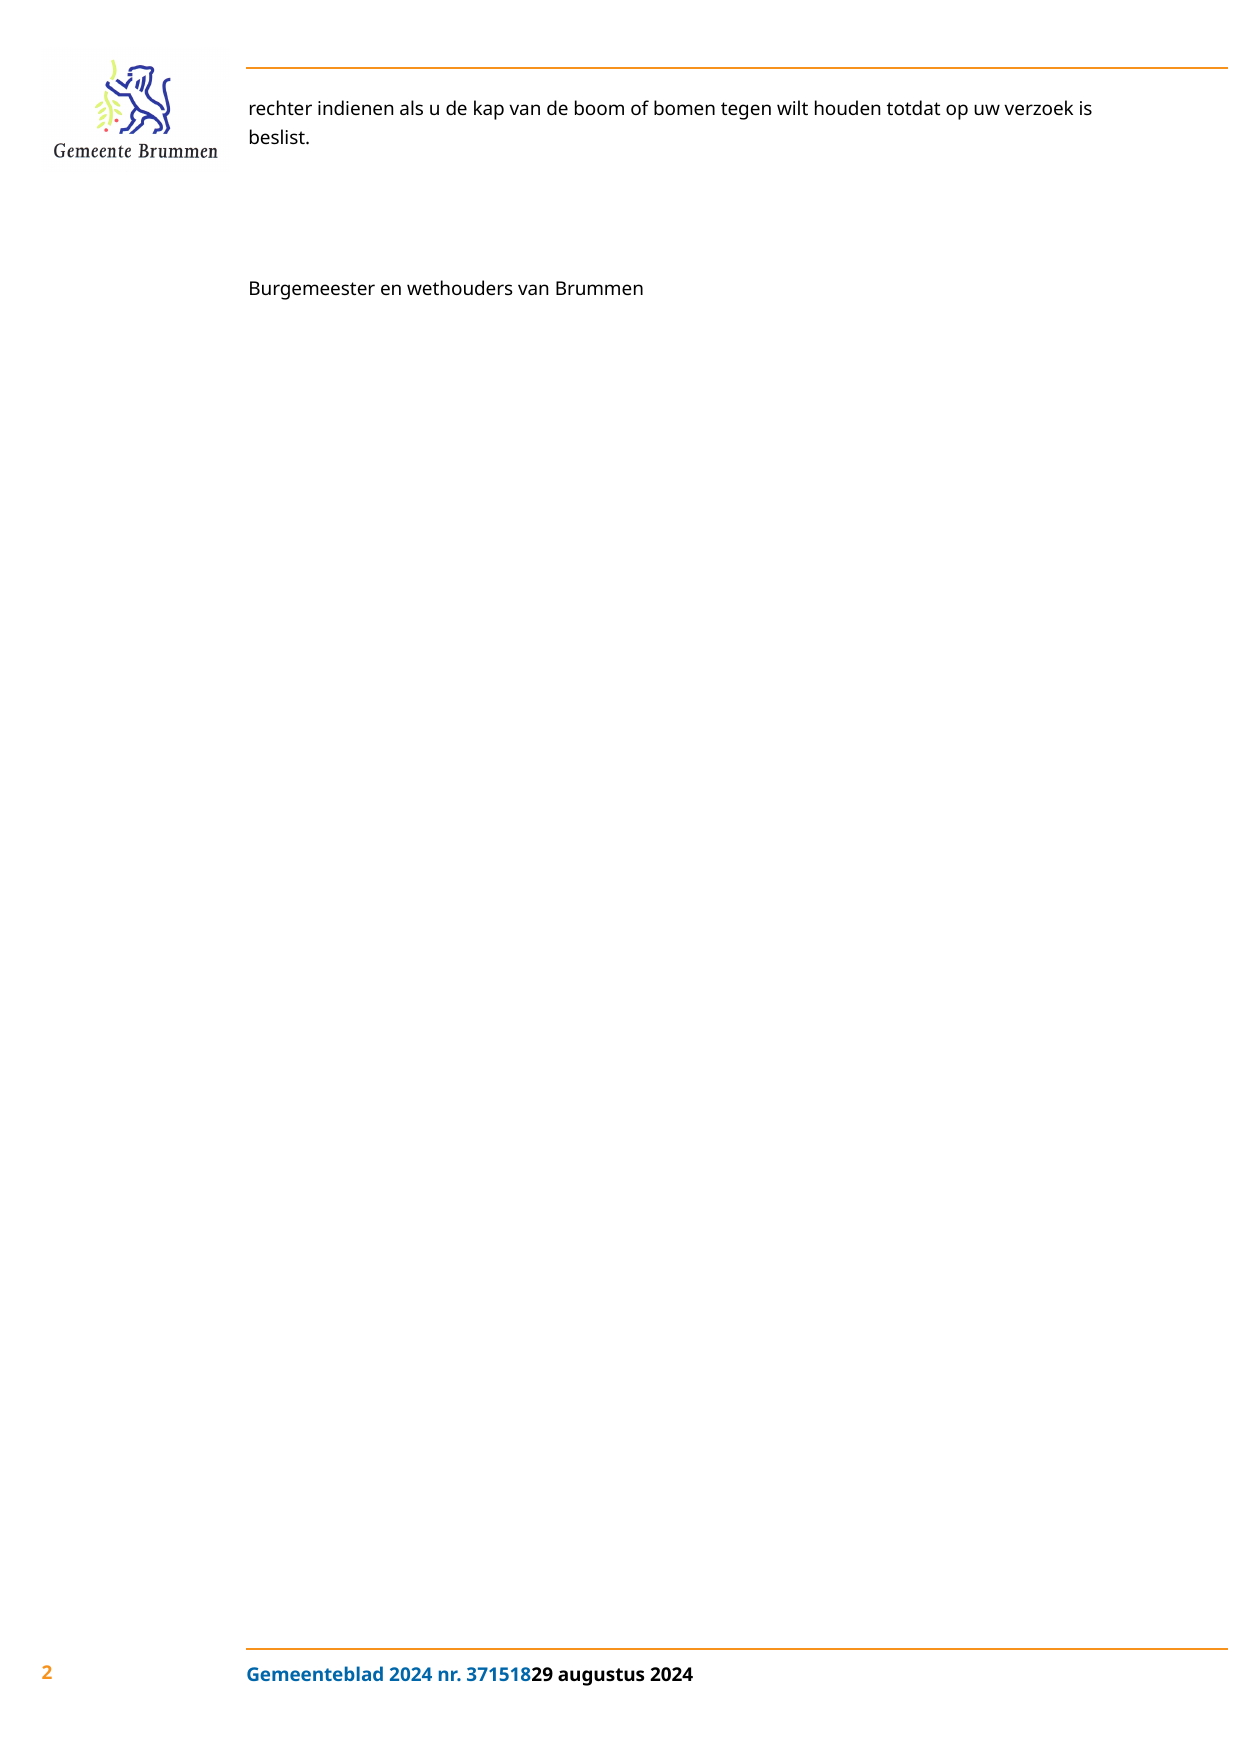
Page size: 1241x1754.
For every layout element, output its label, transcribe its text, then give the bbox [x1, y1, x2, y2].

picture [41, 47, 231, 172]
text Burgemeester en wethouders van Brummen [248, 276, 1152, 301]
text rechter indienen als u de kap van de boom of bomen tegen wilt houden totdat op uw verzoek is beslist. [248, 95, 1152, 150]
